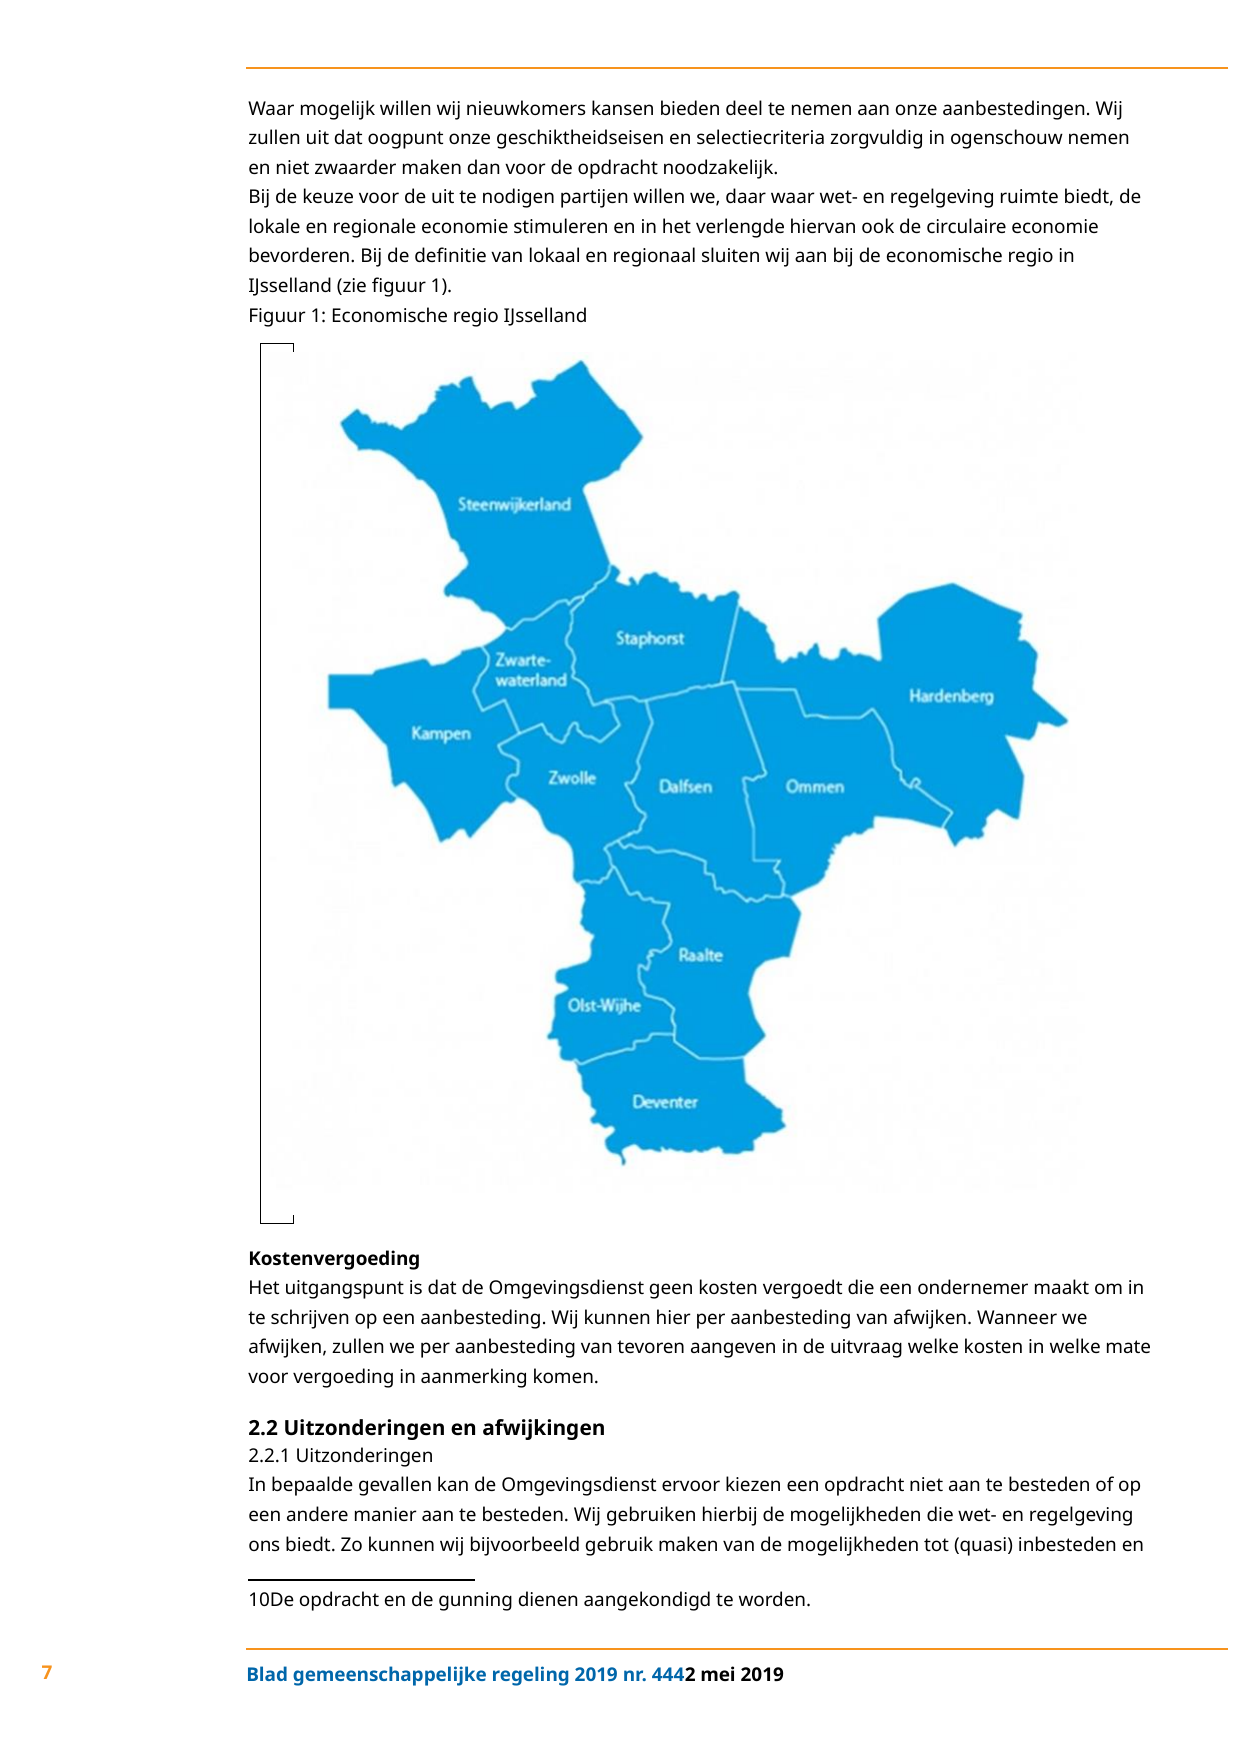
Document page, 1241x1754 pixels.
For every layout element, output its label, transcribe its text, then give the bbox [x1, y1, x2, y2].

text Kostenvergoeding [248, 1245, 1152, 1271]
text 2.2 Uitzonderingen en afwijkingen [248, 1413, 1152, 1442]
text Het uitgangspunt is dat de Omgevingsdienst geen kosten vergoedt die een ondernemer maakt om in te schrijven op een aanbesteding. Wij kunnen hier per aanbesteding van afwijken. Wanneer we afwijken, zullen we per aanbesteding van tevoren aangeven in de uitvraag welke kosten in welke mate voor vergoeding in aanmerking komen. [248, 1274, 1152, 1389]
text Waar mogelijk willen wij nieuwkomers kansen bieden deel te nemen aan onze aanbestedingen. Wij zullen uit dat oogpunt onze geschiktheidseisen en selectiecriteria zorgvuldig in ogenschouw nemen en niet zwaarder maken dan voor de opdracht noodzakelijk. [248, 95, 1152, 180]
text Figuur 1: Economische regio IJsselland [248, 302, 1152, 328]
picture [268, 352, 1104, 1215]
text 2.2.1 Uitzonderingen [248, 1442, 1152, 1468]
text Bij de keuze voor de uit te nodigen partijen willen we, daar waar wet- en regelgeving ruimte biedt, de lokale en regionale economie stimuleren en in het verlengde hiervan ook de circulaire economie bevorderen. Bij de definitie van lokaal en regionaal sluiten wij aan bij de economische regio in IJsselland (zie figuur 1). [248, 183, 1152, 298]
picture [41, 47, 231, 172]
text In bepaalde gevallen kan de Omgevingsdienst ervoor kiezen een opdracht niet aan te besteden of op een andere manier aan te besteden. Wij gebruiken hierbij de mogelijkheden die wet- en regelgeving ons biedt. Zo kunnen wij bijvoorbeeld gebruik maken van de mogelijkheden tot (quasi) inbesteden en [248, 1472, 1152, 1556]
